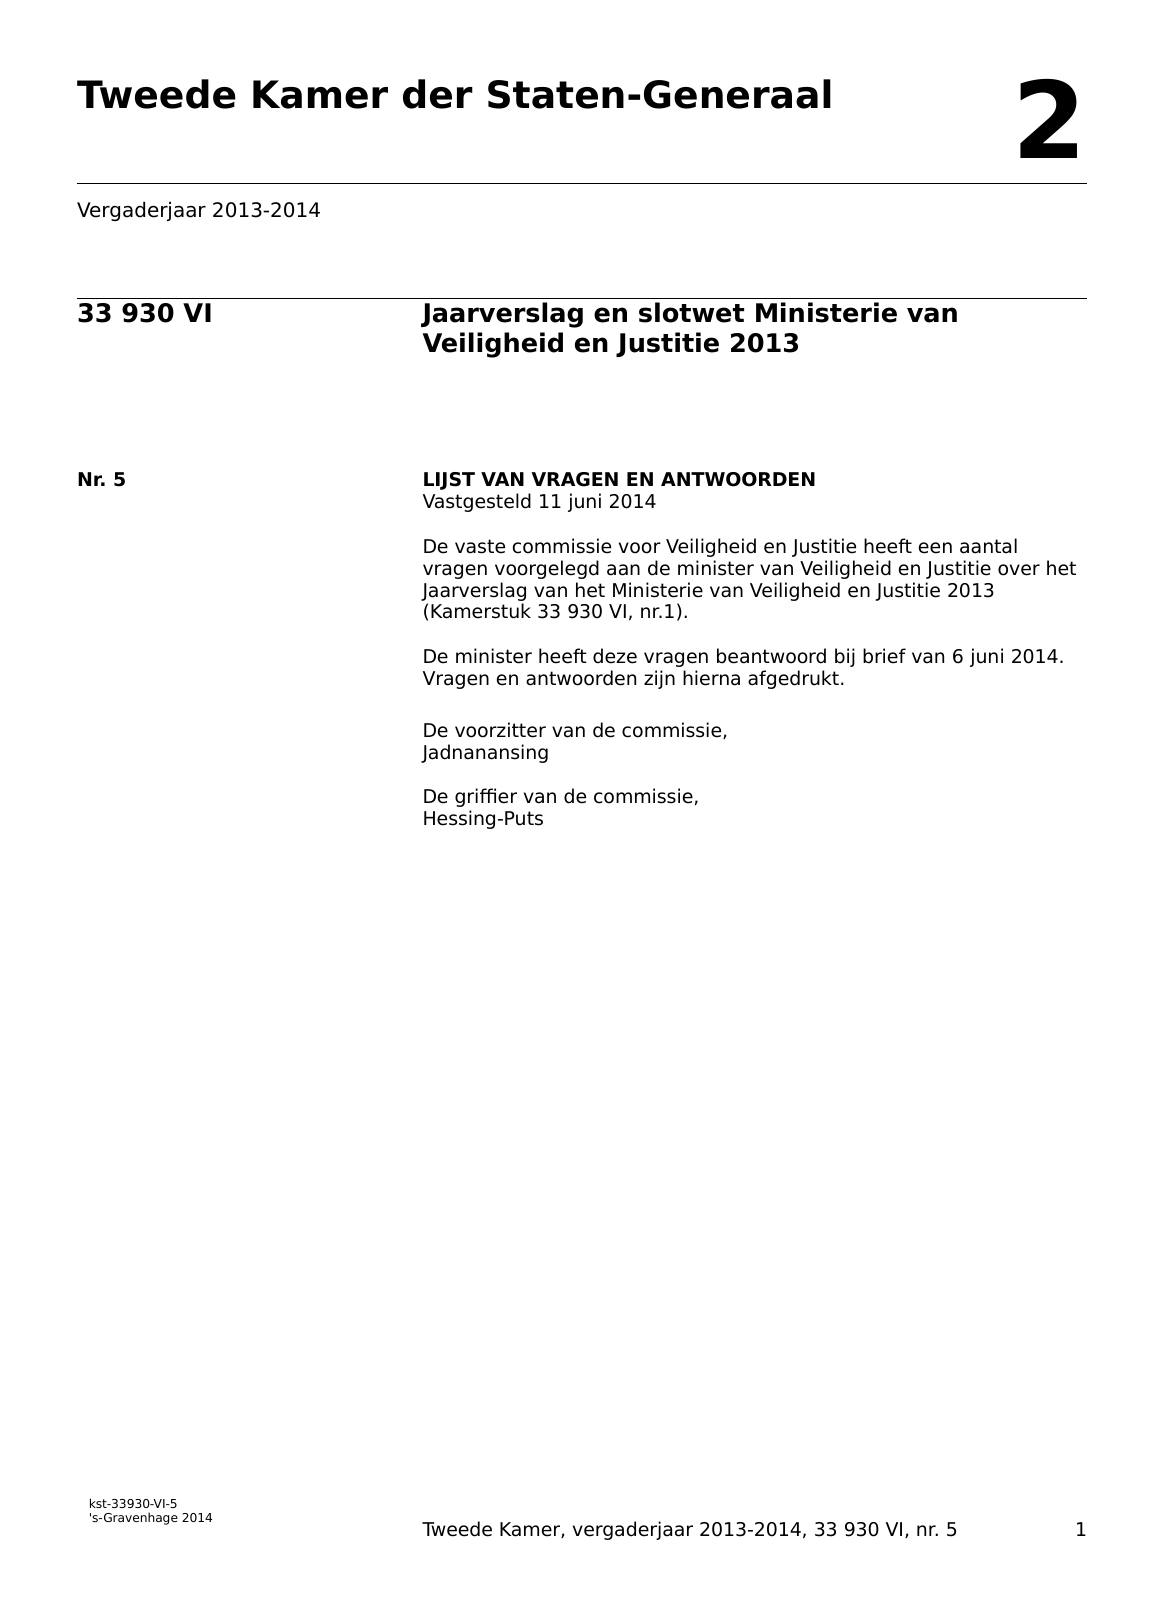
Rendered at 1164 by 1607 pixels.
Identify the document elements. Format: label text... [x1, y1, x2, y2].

subtitle Nr. 5 LIJST VAN VRAGEN EN ANTWOORDEN [77, 469, 1087, 491]
text De minister heeft deze vragen beantwoord bij brief van 6 juni 2014. Vragen en antwoorden zijn hierna afgedrukt. [422, 646, 1087, 689]
subtitle 33 930 VI Jaarverslag en slotwet Ministerie van Veiligheid en Justitie 2013 [77, 299, 1087, 358]
table_header 2 [886, 59, 1087, 183]
text 's-Gravenhage 2014 [88, 1511, 323, 1525]
text De griffier van de commissie, Hessing-Puts [422, 786, 1087, 830]
table_header Tweede Kamer der Staten-Generaal [77, 59, 886, 183]
text De voorzitter van de commissie, Jadnanansing [422, 719, 1087, 763]
text De vaste commissie voor Veiligheid en Justitie heeft een aantal vragen voorgelegd aan de minister van Veiligheid en Justitie over het Jaarverslag van het Ministerie van Veiligheid en Justitie 2013 (Kamerstuk 33 930 VI, nr.1). [422, 536, 1087, 623]
text kst-33930-VI-5 [88, 1497, 323, 1511]
table_cell Vergaderjaar 2013-2014 [77, 184, 1087, 298]
text Vastgesteld 11 juni 2014 [422, 491, 1087, 513]
